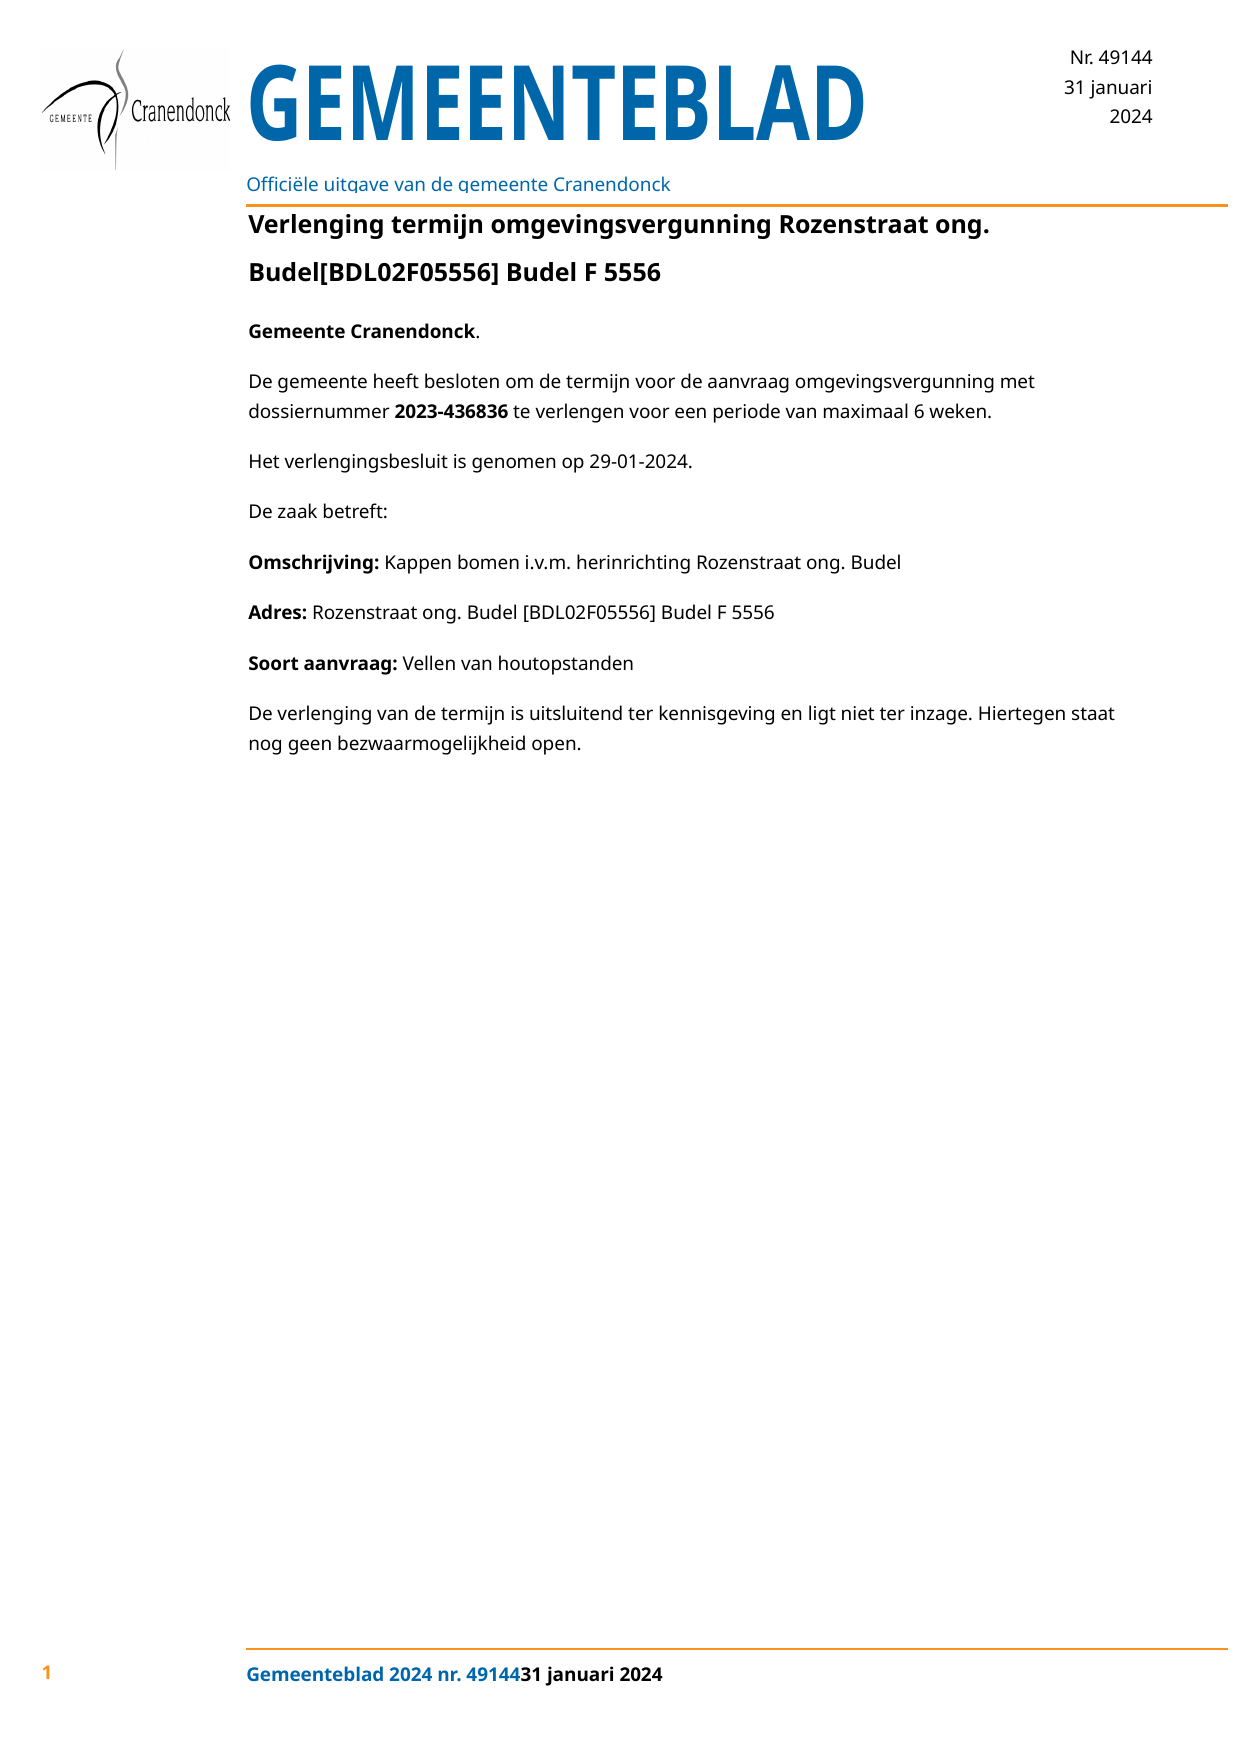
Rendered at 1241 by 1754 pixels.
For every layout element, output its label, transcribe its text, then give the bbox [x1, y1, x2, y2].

text De verlenging van de termijn is uitsluitend ter kennisgeving en ligt niet ter inzage. Hiertegen staat nog geen bezwaarmogelijkheid open. [248, 700, 1152, 756]
text Soort aanvraag: Vellen van houtopstanden [248, 650, 1152, 676]
text Adres: Rozenstraat ong. Budel [BDL02F05556] Budel F 5556 [248, 599, 1152, 625]
text De gemeente heeft besloten om de termijn voor de aanvraag omgevingsvergunning met dossiernummer 2023-436836 te verlengen voor een periode van maximaal 6 weken. [248, 368, 1152, 424]
text Gemeente Cranendonck. [248, 318, 1152, 344]
text Het verlengingsbesluit is genomen op 29-01-2024. [248, 448, 1152, 474]
text Omschrijving: Kappen bomen i.v.m. herinrich­­ting Rozenstraat ong. Budel [248, 549, 1152, 575]
picture [41, 47, 231, 172]
text Verlenging termijn omgevingsvergunning Rozenstraat ong. Budel[BDL02F05556] Budel F 5556 [248, 207, 1152, 288]
text De zaak betreft: [248, 499, 1152, 524]
